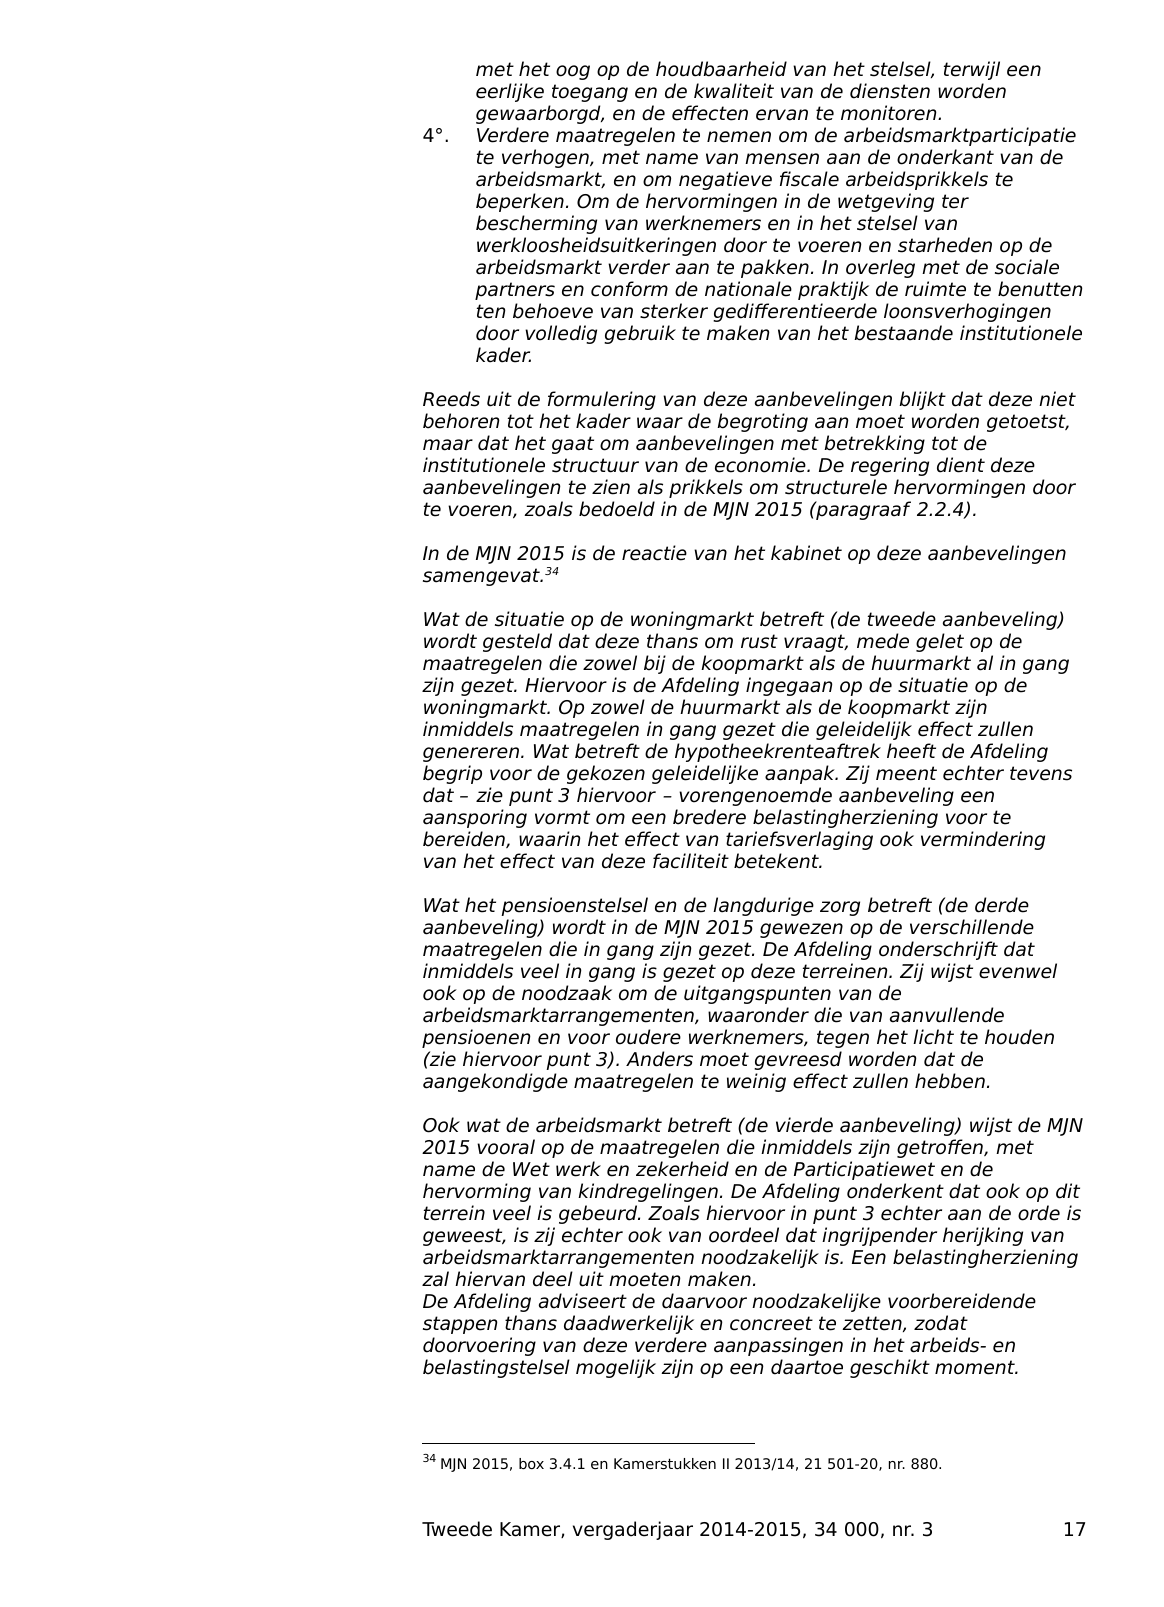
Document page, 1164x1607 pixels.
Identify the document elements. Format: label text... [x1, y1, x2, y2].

text Wat het pensioenstelsel en de langdurige zorg betreft (de derde aanbeveling) wordt in de MJN 2015 gewezen op de verschillende maatregelen die in gang zijn gezet. De Afdeling onderschrijft dat inmiddels veel in gang is gezet op deze terreinen. Zij wijst evenwel ook op de noodzaak om de uitgangspunten van de arbeidsmarktarrangementen, waaronder die van aanvullende pensioenen en voor oudere werknemers, tegen het licht te houden (zie hiervoor punt 3). Anders moet gevreesd worden dat de aangekondigde maatregelen te weinig effect zullen hebben. [422, 895, 1087, 1093]
text met het oog op de houdbaarheid van het stelsel, terwijl een eerlijke toegang en de kwaliteit van de diensten worden gewaarborgd, en de effecten ervan te monitoren. [422, 59, 1087, 125]
text 4°. Verdere maatregelen te nemen om de arbeidsmarktparticipatie te verhogen, met name van mensen aan de onderkant van de arbeidsmarkt, en om negatieve fiscale arbeidsprikkels te beperken. Om de hervormingen in de wetgeving ter bescherming van werknemers en in het stelsel van werkloosheidsuitkeringen door te voeren en starheden op de arbeidsmarkt verder aan te pakken. In overleg met de sociale partners en conform de nationale praktijk de ruimte te benutten ten behoeve van sterker gedifferentieerde loonsverhogingen door volledig gebruik te maken van het bestaande institutionele kader. [422, 125, 1087, 367]
text De Afdeling adviseert de daarvoor noodzakelijke voorbereidende stappen thans daadwerkelijk en concreet te zetten, zodat doorvoering van deze verdere aanpassingen in het arbeids- en belastingstelsel mogelijk zijn op een daartoe geschikt moment. [422, 1291, 1087, 1379]
text In de MJN 2015 is de reactie van het kabinet op deze aanbevelingen samengevat. [422, 543, 1087, 587]
text Reeds uit de formulering van deze aanbevelingen blijkt dat deze niet behoren tot het kader waar de begroting aan moet worden getoetst, maar dat het gaat om aanbevelingen met betrekking tot de institutionele structuur van de economie. De regering dient deze aanbevelingen te zien als prikkels om structurele hervormingen door te voeren, zoals bedoeld in de MJN 2015 (paragraaf 2.2.4). [422, 389, 1087, 521]
text Ook wat de arbeidsmarkt betreft (de vierde aanbeveling) wijst de MJN 2015 vooral op de maatregelen die inmiddels zijn getroffen, met name de Wet werk en zekerheid en de Participatiewet en de hervorming van kindregelingen. De Afdeling onderkent dat ook op dit terrein veel is gebeurd. Zoals hiervoor in punt 3 echter aan de orde is geweest, is zij echter ook van oordeel dat ingrijpender herijking van arbeidsmarktarrangementen noodzakelijk is. Een belastingherziening zal hiervan deel uit moeten maken. [422, 1115, 1087, 1291]
text Wat de situatie op de woningmarkt betreft (de tweede aanbeveling) wordt gesteld dat deze thans om rust vraagt, mede gelet op de maatregelen die zowel bij de koopmarkt als de huurmarkt al in gang zijn gezet. Hiervoor is de Afdeling ingegaan op de situatie op de woningmarkt. Op zowel de huurmarkt als de koopmarkt zijn inmiddels maatregelen in gang gezet die geleidelijk effect zullen genereren. Wat betreft de hypotheekrenteaftrek heeft de Afdeling begrip voor de gekozen geleidelijke aanpak. Zij meent echter tevens dat – zie punt 3 hiervoor – vorengenoemde aanbeveling een aansporing vormt om een bredere belastingherziening voor te bereiden, waarin het effect van tariefsverlaging ook vermindering van het effect van deze faciliteit betekent. [422, 609, 1087, 873]
text MJN 2015, box 3.4.1 en Kamerstukken II 2013/14, 21 501-20, nr. 880. [422, 1452, 1087, 1474]
